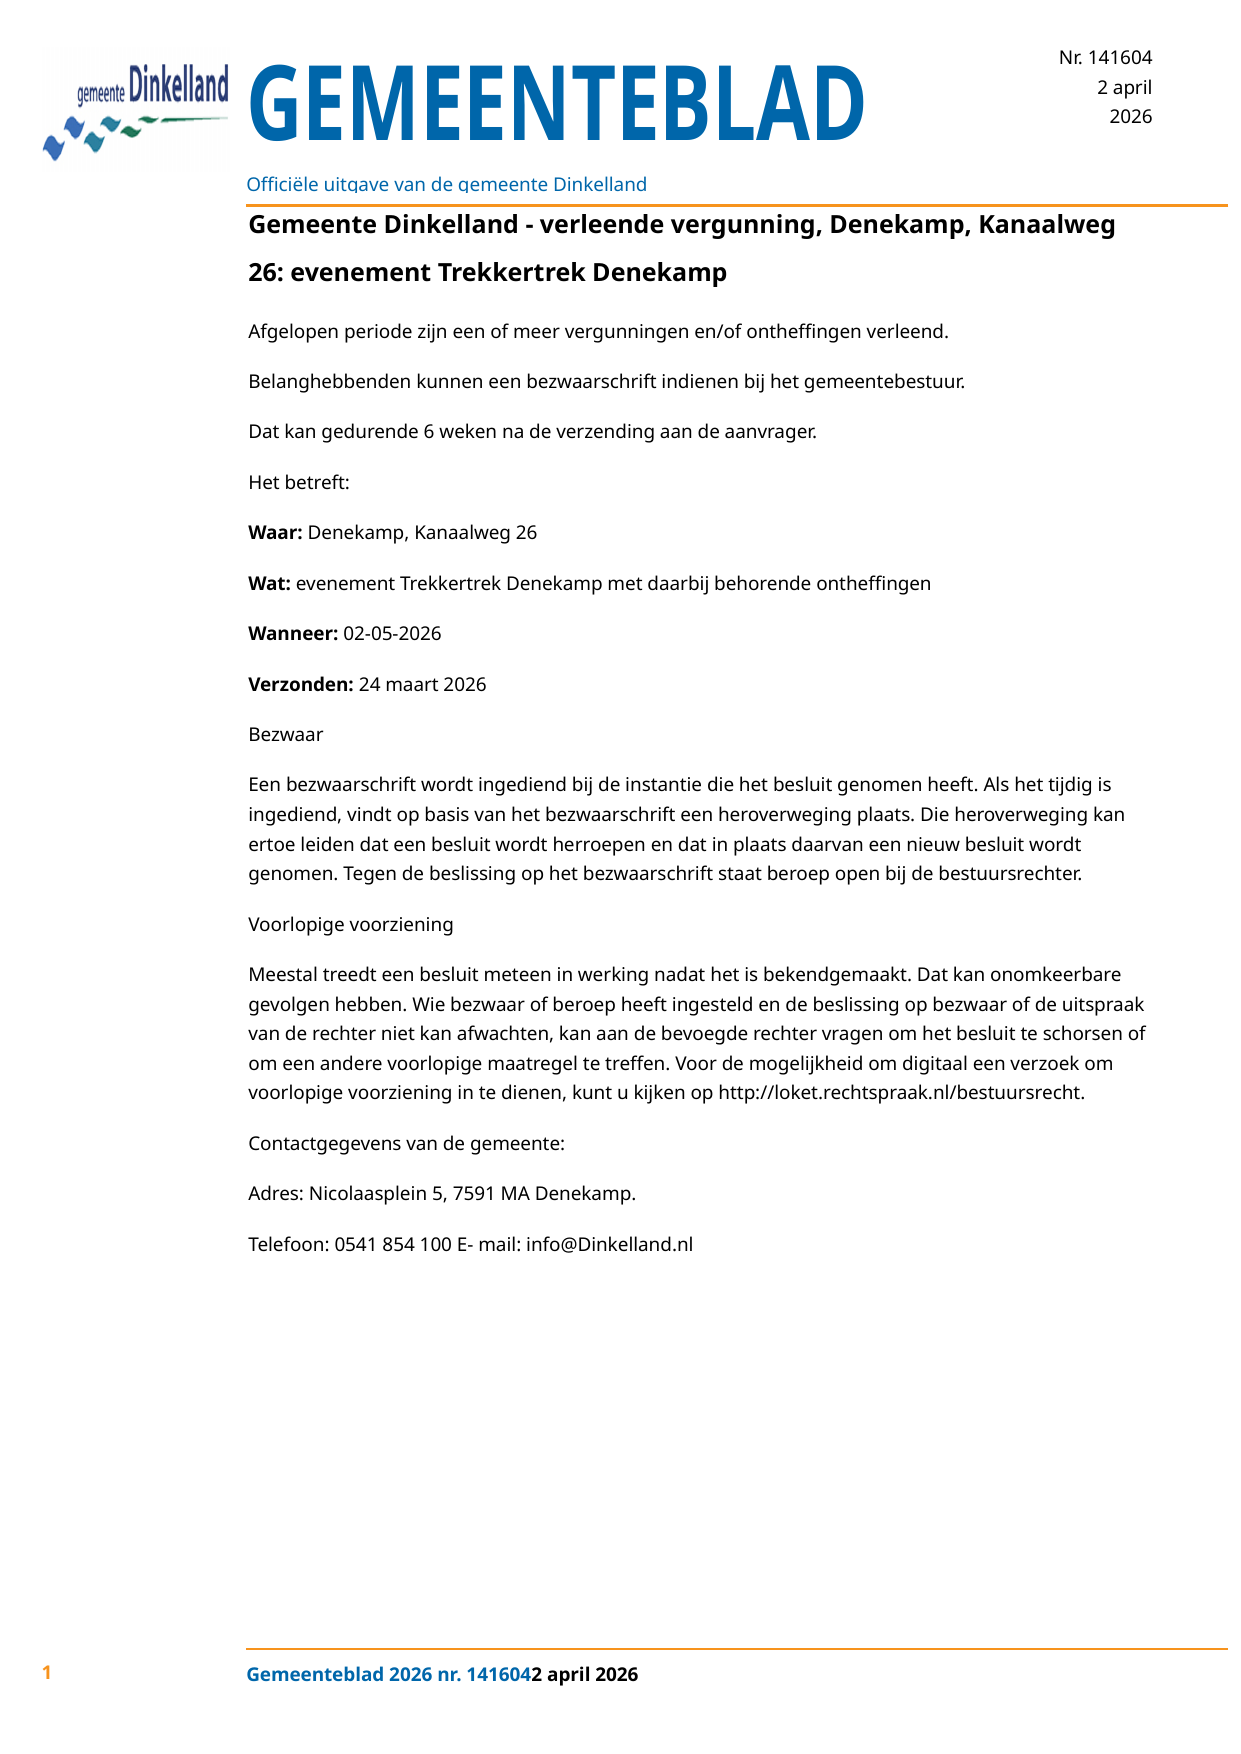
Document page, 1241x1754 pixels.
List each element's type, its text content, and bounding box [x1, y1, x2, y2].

text Gemeente Dinkelland - verleende vergunning, Denekamp, Kanaalweg 26: evenement Trekkertrek Denekamp [248, 207, 1152, 288]
text Afgelopen periode zijn een of meer vergunningen en/of ontheffingen verleend. [248, 318, 1152, 344]
text Wat: evenement Trekkertrek Denekamp met daarbij behorende ontheffingen [248, 570, 1152, 596]
text Waar: Denekamp, Kanaalweg 26 [248, 519, 1152, 545]
picture [41, 47, 231, 172]
text Meestal treedt een besluit meteen in werking nadat het is bekendgemaakt. Dat kan onomkeerbare gevolgen hebben. Wie bezwaar of beroep heeft ingesteld en de beslissing op bezwaar of de uitspraak van de rechter niet kan afwachten, kan aan de bevoegde rechter vragen om het besluit te schorsen of om een andere voorlopige maatregel te treffen. Voor de mogelijkheid om digitaal een verzoek om voorlopige voorziening in te dienen, kunt u kijken op http://loket.rechtspraak.nl/bestuursrecht. [248, 961, 1152, 1105]
text Wanneer: 02-05-2026 [248, 620, 1152, 646]
text Telefoon: 0541 854 100 E- mail: info@Dinkelland.nl [248, 1231, 1152, 1257]
text Adres: Nicolaasplein 5, 7591 MA Denekamp. [248, 1180, 1152, 1206]
text Contactgegevens van de gemeente: [248, 1130, 1152, 1156]
text Verzonden: 24 maart 2026 [248, 671, 1152, 697]
text Belanghebbenden kunnen een bezwaarschrift indienen bij het gemeentebestuur. [248, 368, 1152, 394]
text Dat kan gedurende 6 weken na de verzending aan de aanvrager. [248, 419, 1152, 444]
text Voorlopige voorziening [248, 911, 1152, 937]
text Bezwaar [248, 721, 1152, 747]
text Het betreft: [248, 469, 1152, 495]
text Een bezwaarschrift wordt ingediend bij de instantie die het besluit genomen heeft. Als het tijdig is ingediend, vindt op basis van het bezwaarschrift een heroverweging plaats. Die heroverweging kan ertoe leiden dat een besluit wordt herroepen en dat in plaats daarvan een nieuw besluit wordt genomen. Tegen de beslissing op het bezwaarschrift staat beroep open bij de bestuursrechter. [248, 772, 1152, 886]
